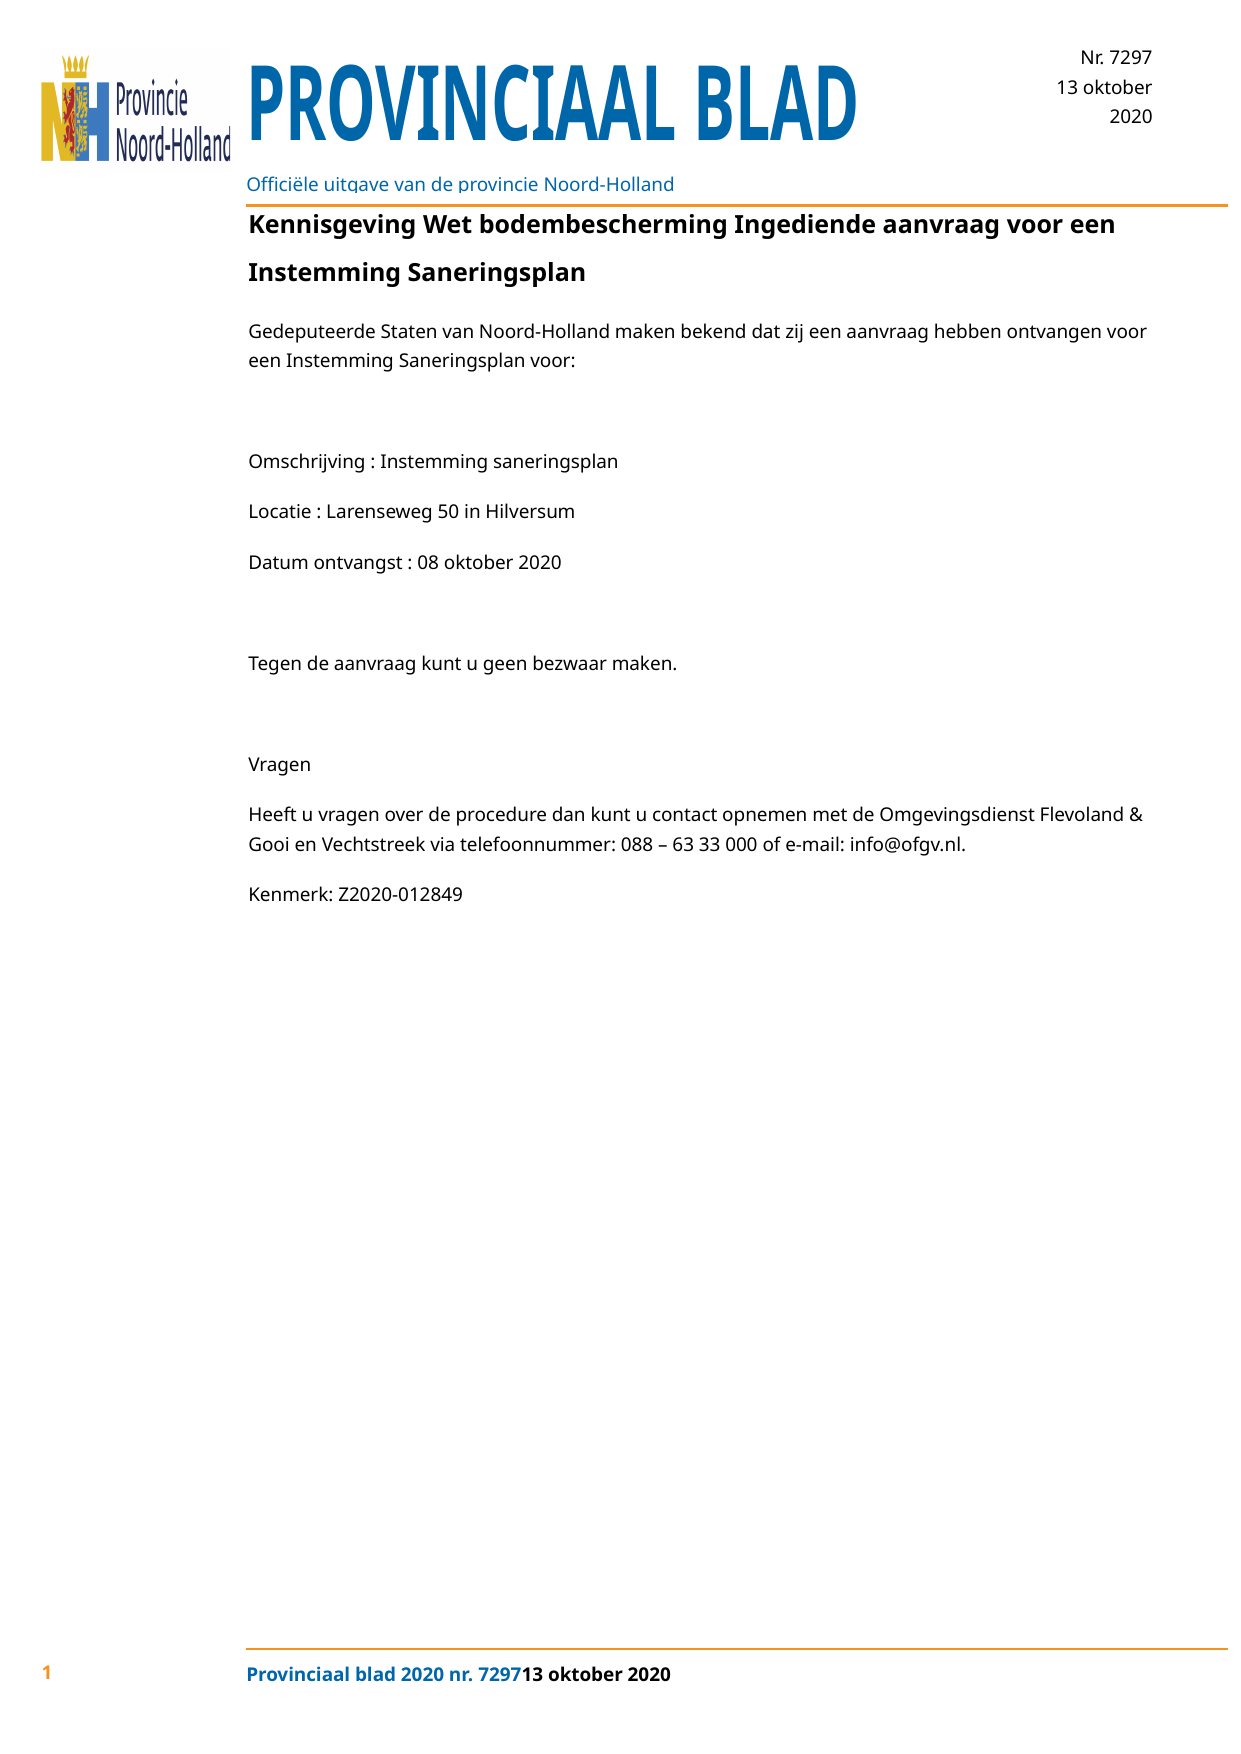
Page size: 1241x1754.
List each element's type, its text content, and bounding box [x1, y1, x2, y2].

text Kennisgeving Wet bodembescherming Ingediende aanvraag voor een Instemming Saneringsplan [248, 207, 1152, 288]
picture [41, 47, 231, 172]
text Tegen de aanvraag kunt u geen bezwaar maken. [248, 650, 1152, 676]
text Kenmerk: Z2020-012849 [248, 881, 1152, 907]
text Vragen [248, 751, 1152, 777]
text Omschrijving : Instemming saneringsplan [248, 448, 1152, 474]
text Heeft u vragen over de procedure dan kunt u contact opnemen met de Omgevingsdienst Flevoland & Gooi en Vechtstreek via telefoonnummer: 088 – 63 33 000 of e-mail: info@ofgv.nl. [248, 801, 1152, 857]
text Gedeputeerde Staten van Noord-Holland maken bekend dat zij een aanvraag hebben ontvangen voor een Instemming Saneringsplan voor: [248, 318, 1152, 373]
text Datum ontvangst : 08 oktober 2020 [248, 549, 1152, 575]
text Locatie : Larenseweg 50 in Hilversum [248, 499, 1152, 524]
